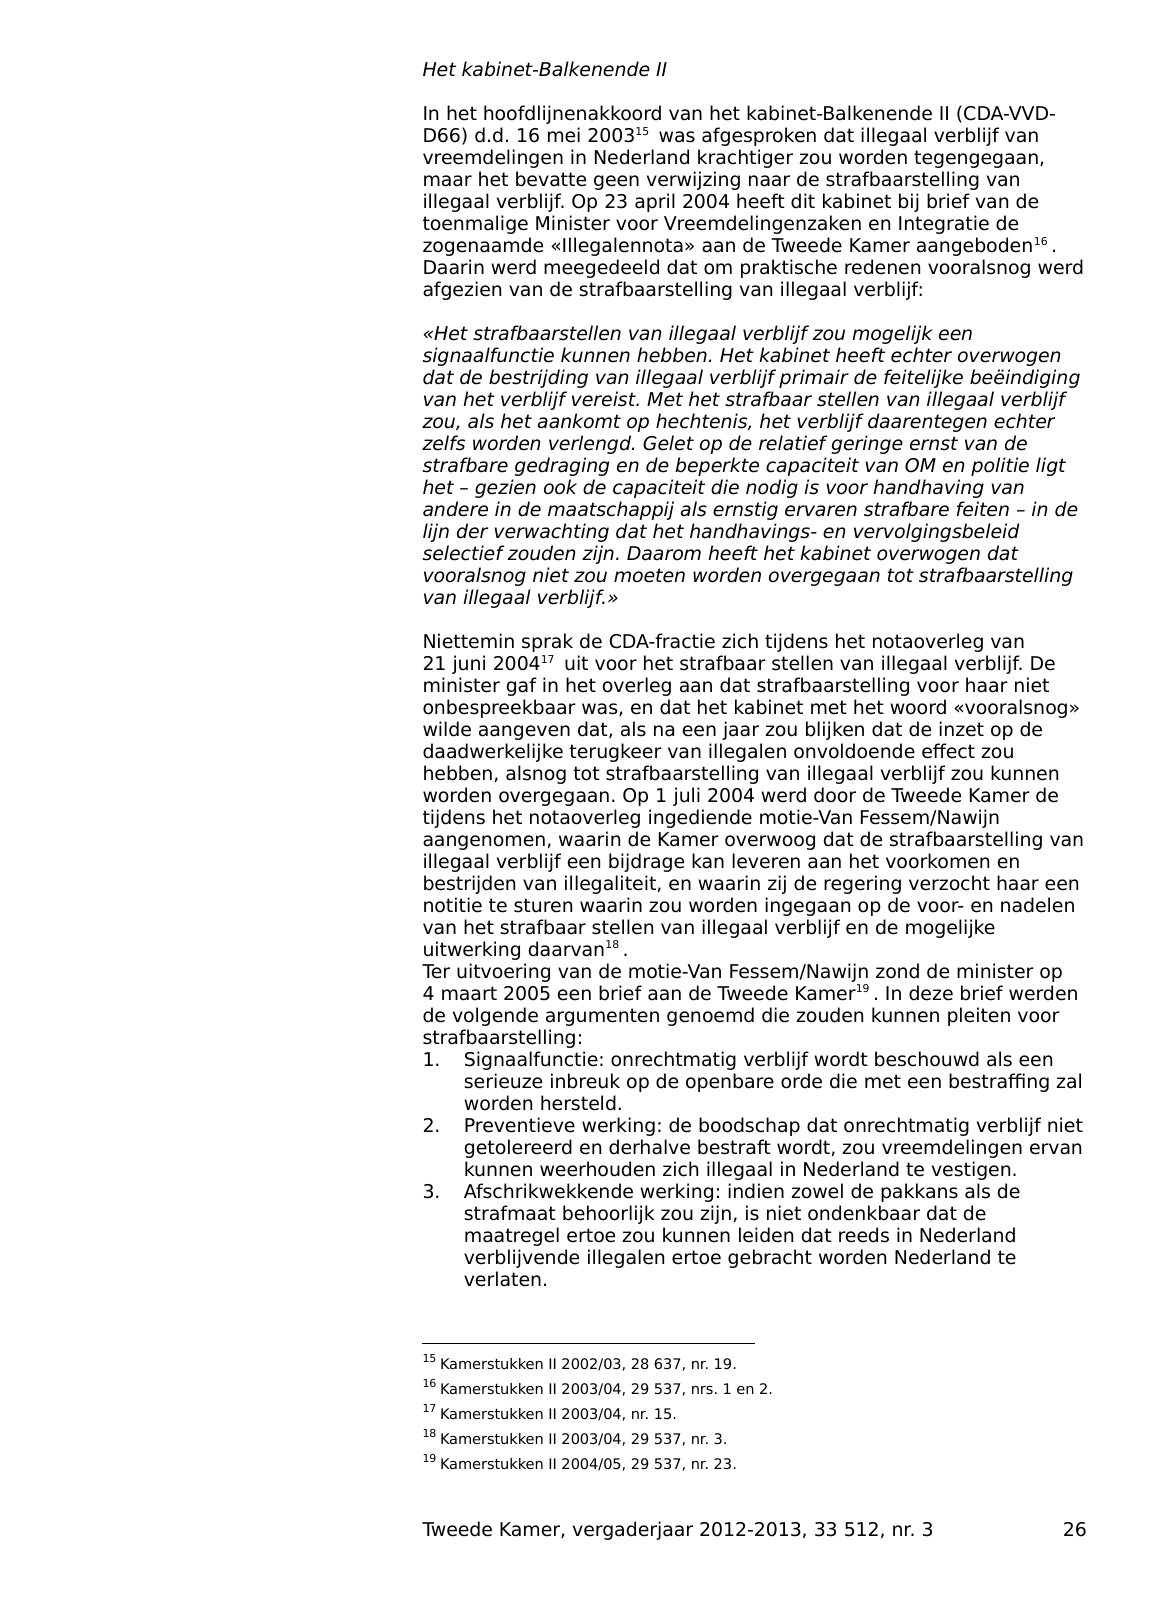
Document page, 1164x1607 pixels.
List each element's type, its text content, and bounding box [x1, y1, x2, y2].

text 2. Preventieve werking: de boodschap dat onrechtmatig verblijf niet getolereerd en derhalve bestraft wordt, zou vreemdelingen ervan kunnen weerhouden zich illegaal in Nederland te vestigen. [422, 1115, 1087, 1181]
text «Het strafbaarstellen van illegaal verblijf zou mogelijk een signaalfunctie kunnen hebben. Het kabinet heeft echter overwogen dat de bestrijding van illegaal verblijf primair de feitelijke beëindiging van het verblijf vereist. Met het strafbaar stellen van illegaal verblijf zou, als het aankomt op hechtenis, het verblijf daarentegen echter zelfs worden verlengd. Gelet op de relatief geringe ernst van de strafbare gedraging en de beperkte capaciteit van OM en politie ligt het – gezien ook de capaciteit die nodig is voor handhaving van andere in de maatschappij als ernstig ervaren strafbare feiten – in de lijn der verwachting dat het handhavings- en vervolgingsbeleid selectief zouden zijn. Daarom heeft het kabinet overwogen dat vooralsnog niet zou moeten worden overgegaan tot strafbaarstelling van illegaal verblijf.» [422, 323, 1087, 609]
subtitle Het kabinet-Balkenende II [422, 59, 1087, 81]
text 3. Afschrikwekkende werking: indien zowel de pakkans als de strafmaat behoorlijk zou zijn, is niet ondenkbaar dat de maatregel ertoe zou kunnen leiden dat reeds in Nederland verblijvende illegalen ertoe gebracht worden Nederland te verlaten. [422, 1181, 1087, 1291]
text In het hoofdlijnenakkoord van het kabinet-Balkenende II (CDA-VVD-D66) d.d. 16 mei 2003 was afgesproken dat illegaal verblijf van vreemdelingen in Nederland krachtiger zou worden tegengegaan, maar het bevatte geen verwijzing naar de strafbaarstelling van illegaal verblijf. Op 23 april 2004 heeft dit kabinet bij brief van de toenmalige Minister voor Vreemdelingenzaken en Integratie de zogenaamde «Illegalennota» aan de Tweede Kamer aangeboden. Daarin werd meegedeeld dat om praktische redenen vooralsnog werd afgezien van de strafbaarstelling van illegaal verblijf: [422, 103, 1087, 301]
text Kamerstukken II 2004/05, 29 537, nr. 23. [422, 1452, 1087, 1474]
text Kamerstukken II 2003/04, 29 537, nrs. 1 en 2. [422, 1377, 1087, 1399]
text Kamerstukken II 2003/04, nr. 15. [422, 1402, 1087, 1424]
text Ter uitvoering van de motie-Van Fessem/Nawijn zond de minister op 4 maart 2005 een brief aan de Tweede Kamer. In deze brief werden de volgende argumenten genoemd die zouden kunnen pleiten voor strafbaarstelling: [422, 961, 1087, 1049]
text Kamerstukken II 2003/04, 29 537, nr. 3. [422, 1427, 1087, 1449]
text Niettemin sprak de CDA-fractie zich tijdens het notaoverleg van 21 juni 2004 uit voor het strafbaar stellen van illegaal verblijf. De minister gaf in het overleg aan dat strafbaarstelling voor haar niet onbespreekbaar was, en dat het kabinet met het woord «vooralsnog» wilde aangeven dat, als na een jaar zou blijken dat de inzet op de daadwerkelijke terugkeer van illegalen onvoldoende effect zou hebben, alsnog tot strafbaarstelling van illegaal verblijf zou kunnen worden overgegaan. Op 1 juli 2004 werd door de Tweede Kamer de tijdens het notaoverleg ingediende motie-Van Fessem/Nawijn aangenomen, waarin de Kamer overwoog dat de strafbaarstelling van illegaal verblijf een bijdrage kan leveren aan het voorkomen en bestrijden van illegaliteit, en waarin zij de regering verzocht haar een notitie te sturen waarin zou worden ingegaan op de voor- en nadelen van het strafbaar stellen van illegaal verblijf en de mogelijke uitwerking daarvan. [422, 631, 1087, 961]
text 1. Signaalfunctie: onrechtmatig verblijf wordt beschouwd als een serieuze inbreuk op de openbare orde die met een bestraffing zal worden hersteld. [422, 1049, 1087, 1115]
text Kamerstukken II 2002/03, 28 637, nr. 19. [422, 1352, 1087, 1374]
